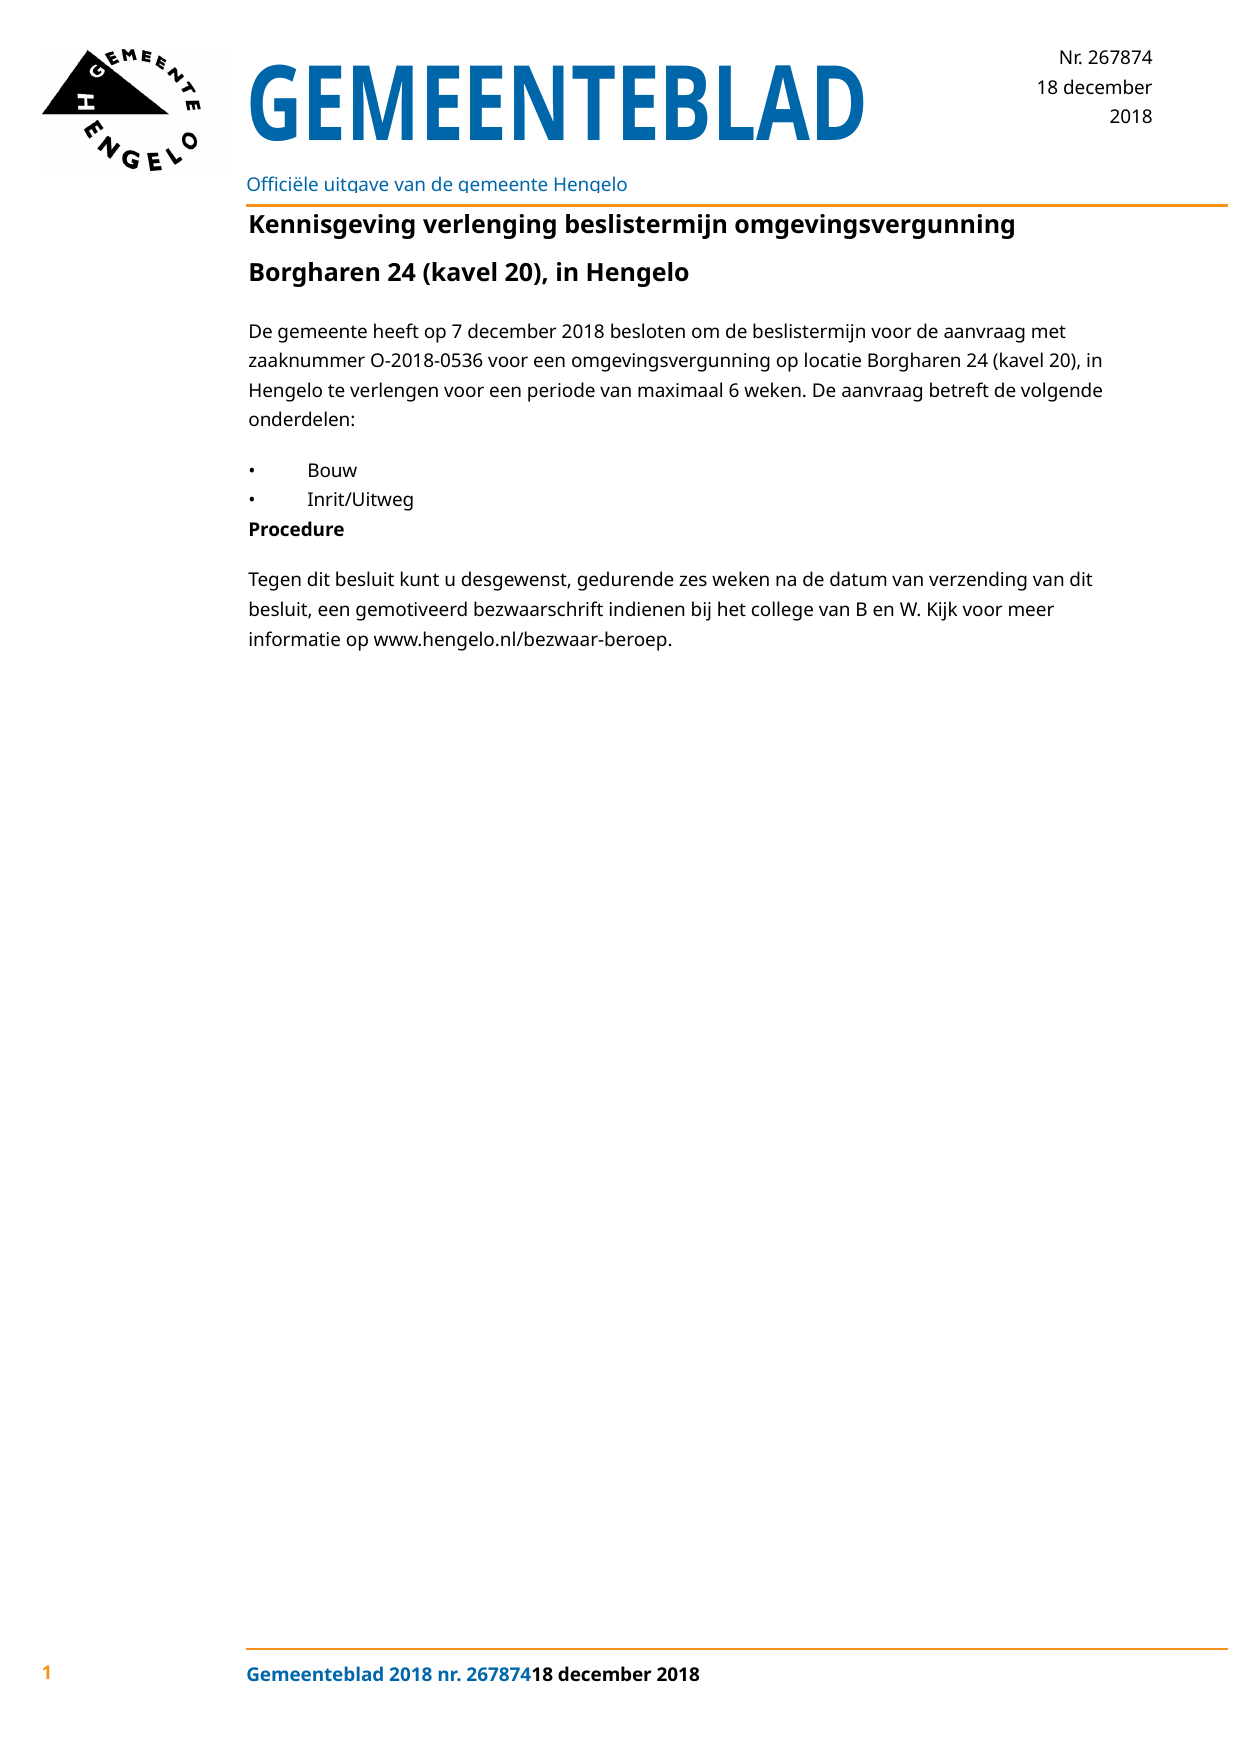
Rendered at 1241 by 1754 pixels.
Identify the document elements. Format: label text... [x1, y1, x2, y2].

text Tegen dit besluit kunt u desgewenst, gedurende zes weken na de datum van verzending van dit besluit, een gemotiveerd bezwaarschrift indienen bij het college van B en W. Kijk voor meer informatie op www.hengelo.nl/bezwaar-beroep. [248, 567, 1152, 652]
text De gemeente heeft op 7 december 2018 besloten om de beslistermijn voor de aanvraag met zaaknummer O-2018-0536 voor een omgevingsvergunning op locatie Borgharen 24 (kavel 20), in Hengelo te verlengen voor een periode van maximaal 6 weken. De aanvraag betreft de volgende onderdelen: [248, 318, 1152, 432]
text Procedure [248, 516, 1152, 542]
text Kennisgeving verlenging beslistermijn omgevingsvergunning Borgharen 24 (kavel 20), in Hengelo [248, 207, 1152, 288]
list Bouw [248, 457, 1152, 483]
list Inrit/Uitweg [248, 487, 1152, 512]
picture [41, 47, 231, 172]
